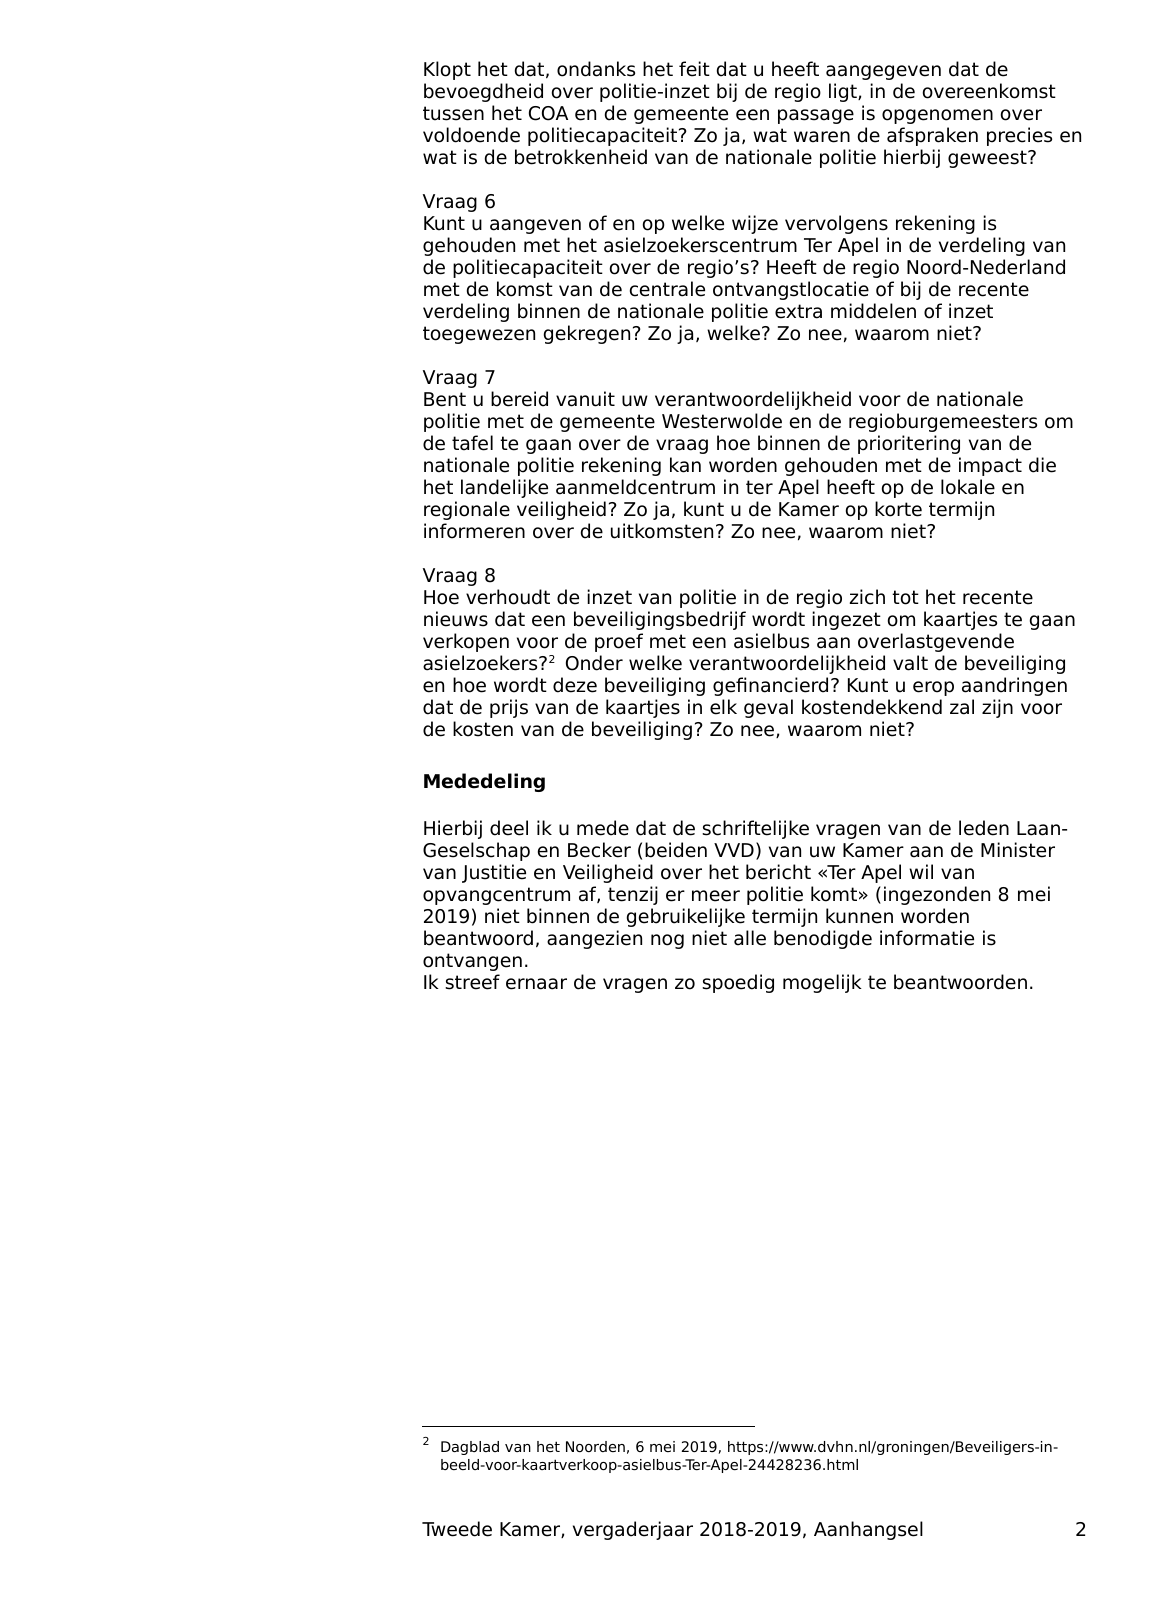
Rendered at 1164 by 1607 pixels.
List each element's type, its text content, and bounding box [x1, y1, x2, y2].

text Vraag 8 [422, 565, 1087, 587]
text Hierbij deel ik u mede dat de schriftelijke vragen van de leden Laan-Geselschap en Becker (beiden VVD) van uw Kamer aan de Minister van Justitie en Veiligheid over het bericht «Ter Apel wil van opvangcentrum af, tenzij er meer politie komt» (ingezonden 8 mei 2019) niet binnen de gebruikelijke termijn kunnen worden beantwoord, aangezien nog niet alle benodigde informatie is ontvangen. [422, 818, 1087, 972]
text Dagblad van het Noorden, 6 mei 2019, https://www.dvhn.nl/groningen/Beveiligers-in-beeld-voor-kaartverkoop-asielbus-Ter-Apel-24428236.html [422, 1435, 1087, 1474]
text Vraag 6 [422, 191, 1087, 213]
text Ik streef ernaar de vragen zo spoedig mogelijk te beantwoorden. [422, 972, 1087, 994]
text Klopt het dat, ondanks het feit dat u heeft aangegeven dat de bevoegdheid over politie-inzet bij de regio ligt, in de overeenkomst tussen het COA en de gemeente een passage is opgenomen over voldoende politiecapaciteit? Zo ja, wat waren de afspraken precies en wat is de betrokkenheid van de nationale politie hierbij geweest? [422, 59, 1087, 169]
text Vraag 7 [422, 367, 1087, 389]
text Bent u bereid vanuit uw verantwoordelijkheid voor de nationale politie met de gemeente Westerwolde en de regioburgemeesters om de tafel te gaan over de vraag hoe binnen de prioritering van de nationale politie rekening kan worden gehouden met de impact die het landelijke aanmeldcentrum in ter Apel heeft op de lokale en regionale veiligheid? Zo ja, kunt u de Kamer op korte termijn informeren over de uitkomsten? Zo nee, waarom niet? [422, 389, 1087, 543]
text Hoe verhoudt de inzet van politie in de regio zich tot het recente nieuws dat een beveiligingsbedrijf wordt ingezet om kaartjes te gaan verkopen voor de proef met een asielbus aan overlastgevende asielzoekers? Onder welke verantwoordelijkheid valt de beveiliging en hoe wordt deze beveiliging gefinancierd? Kunt u erop aandringen dat de prijs van de kaartjes in elk geval kostendekkend zal zijn voor de kosten van de beveiliging? Zo nee, waarom niet? [422, 587, 1087, 741]
text Kunt u aangeven of en op welke wijze vervolgens rekening is gehouden met het asielzoekerscentrum Ter Apel in de verdeling van de politiecapaciteit over de regio’s? Heeft de regio Noord-Nederland met de komst van de centrale ontvangstlocatie of bij de recente verdeling binnen de nationale politie extra middelen of inzet toegewezen gekregen? Zo ja, welke? Zo nee, waarom niet? [422, 213, 1087, 345]
subtitle Mededeling [422, 771, 1087, 793]
